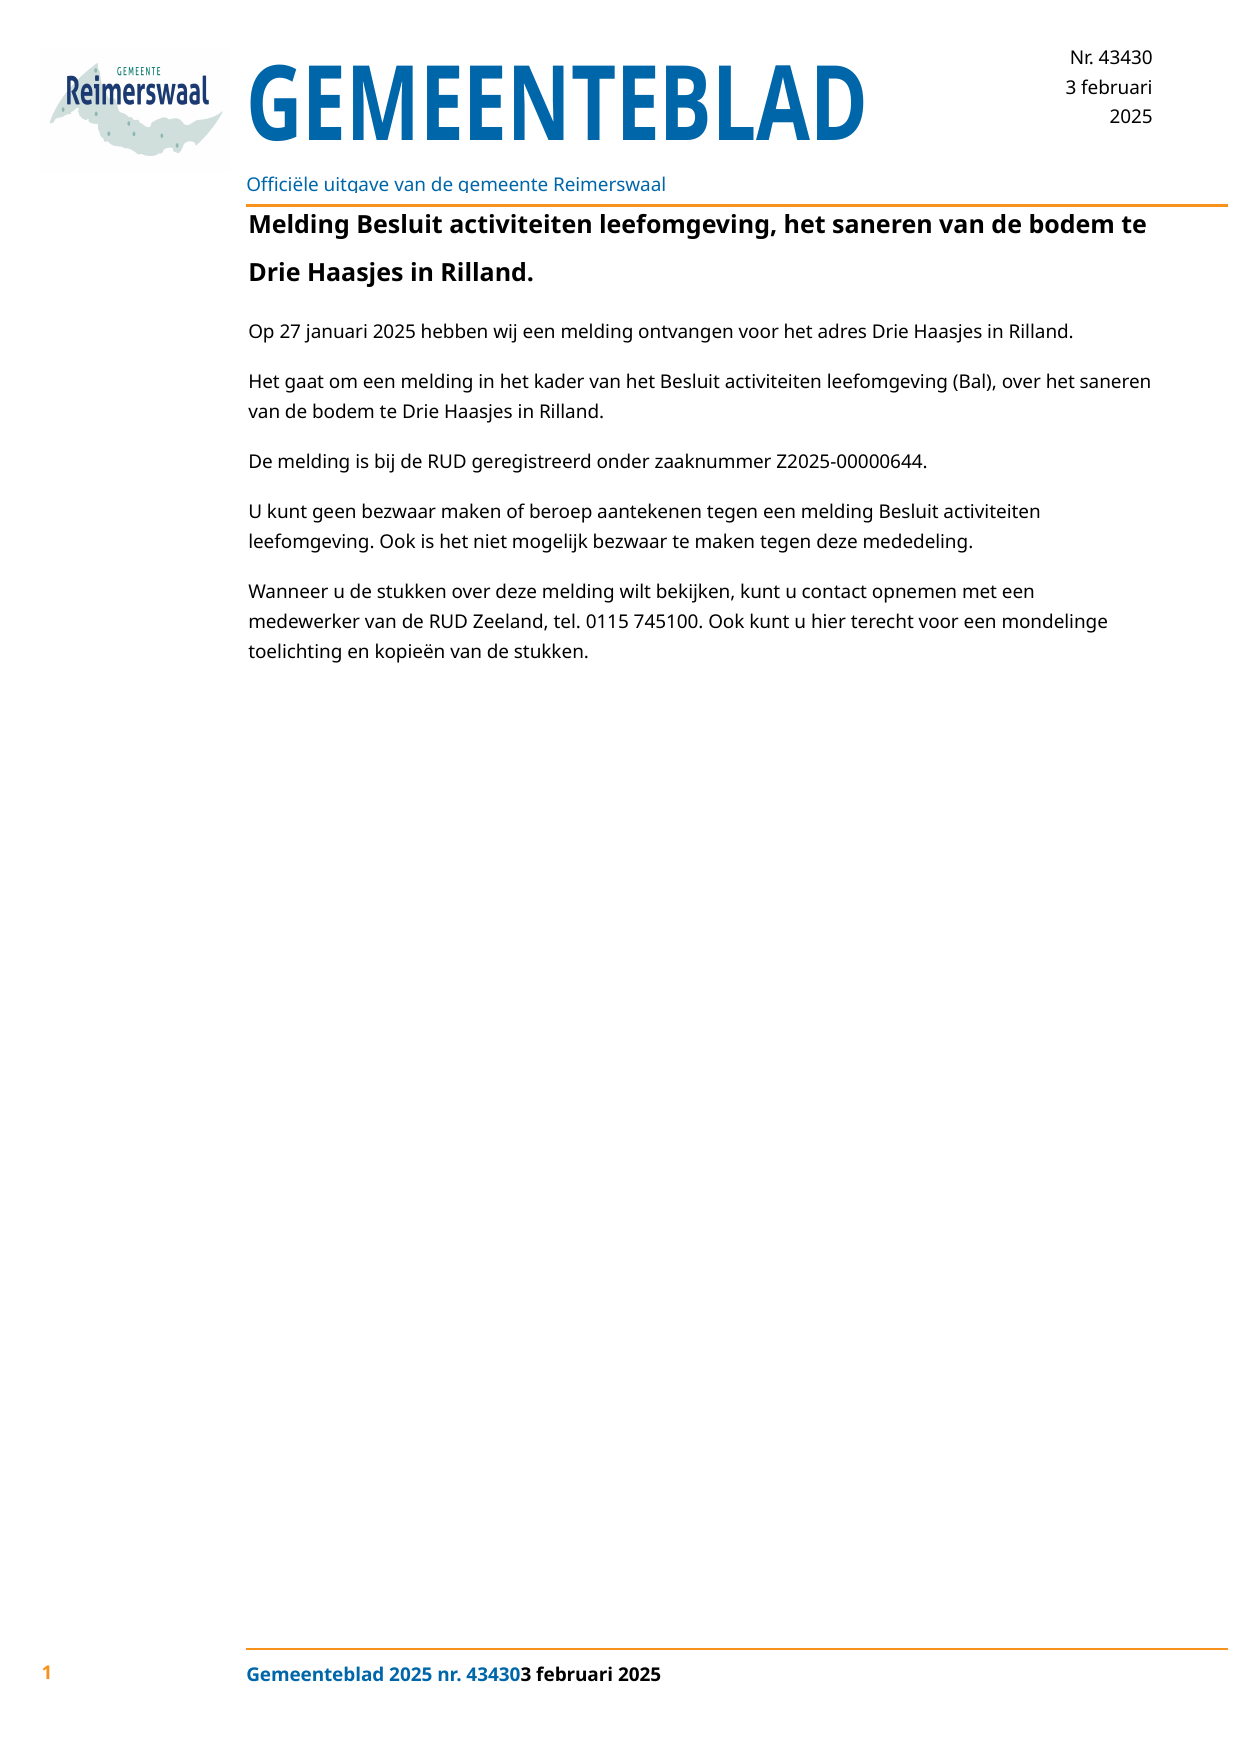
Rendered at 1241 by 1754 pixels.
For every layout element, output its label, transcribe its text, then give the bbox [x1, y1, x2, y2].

text U kunt geen bezwaar maken of beroep aantekenen tegen een melding Besluit activiteiten leefomgeving. Ook is het niet mogelijk bezwaar te maken tegen deze mededeling. [248, 499, 1152, 554]
text Melding Besluit activiteiten leefomgeving, het saneren van de bodem te Drie Haasjes in Rilland. [248, 207, 1152, 288]
picture [41, 47, 231, 172]
text Wanneer u de stukken over deze melding wilt bekijken, kunt u contact opnemen met een medewerker van de RUD Zeeland, tel. 0115 745100. Ook kunt u hier terecht voor een mondelinge toelichting en kopieën van de stukken. [248, 579, 1152, 664]
text Het gaat om een melding in het kader van het Besluit activiteiten leefomgeving (Bal), over het saneren van de bodem te Drie Haasjes in Rilland. [248, 368, 1152, 424]
text De melding is bij de RUD geregistreerd onder zaaknummer Z2025-00000644. [248, 448, 1152, 474]
text Op 27 januari 2025 hebben wij een melding ontvangen voor het adres Drie Haasjes in Rilland. [248, 318, 1152, 344]
